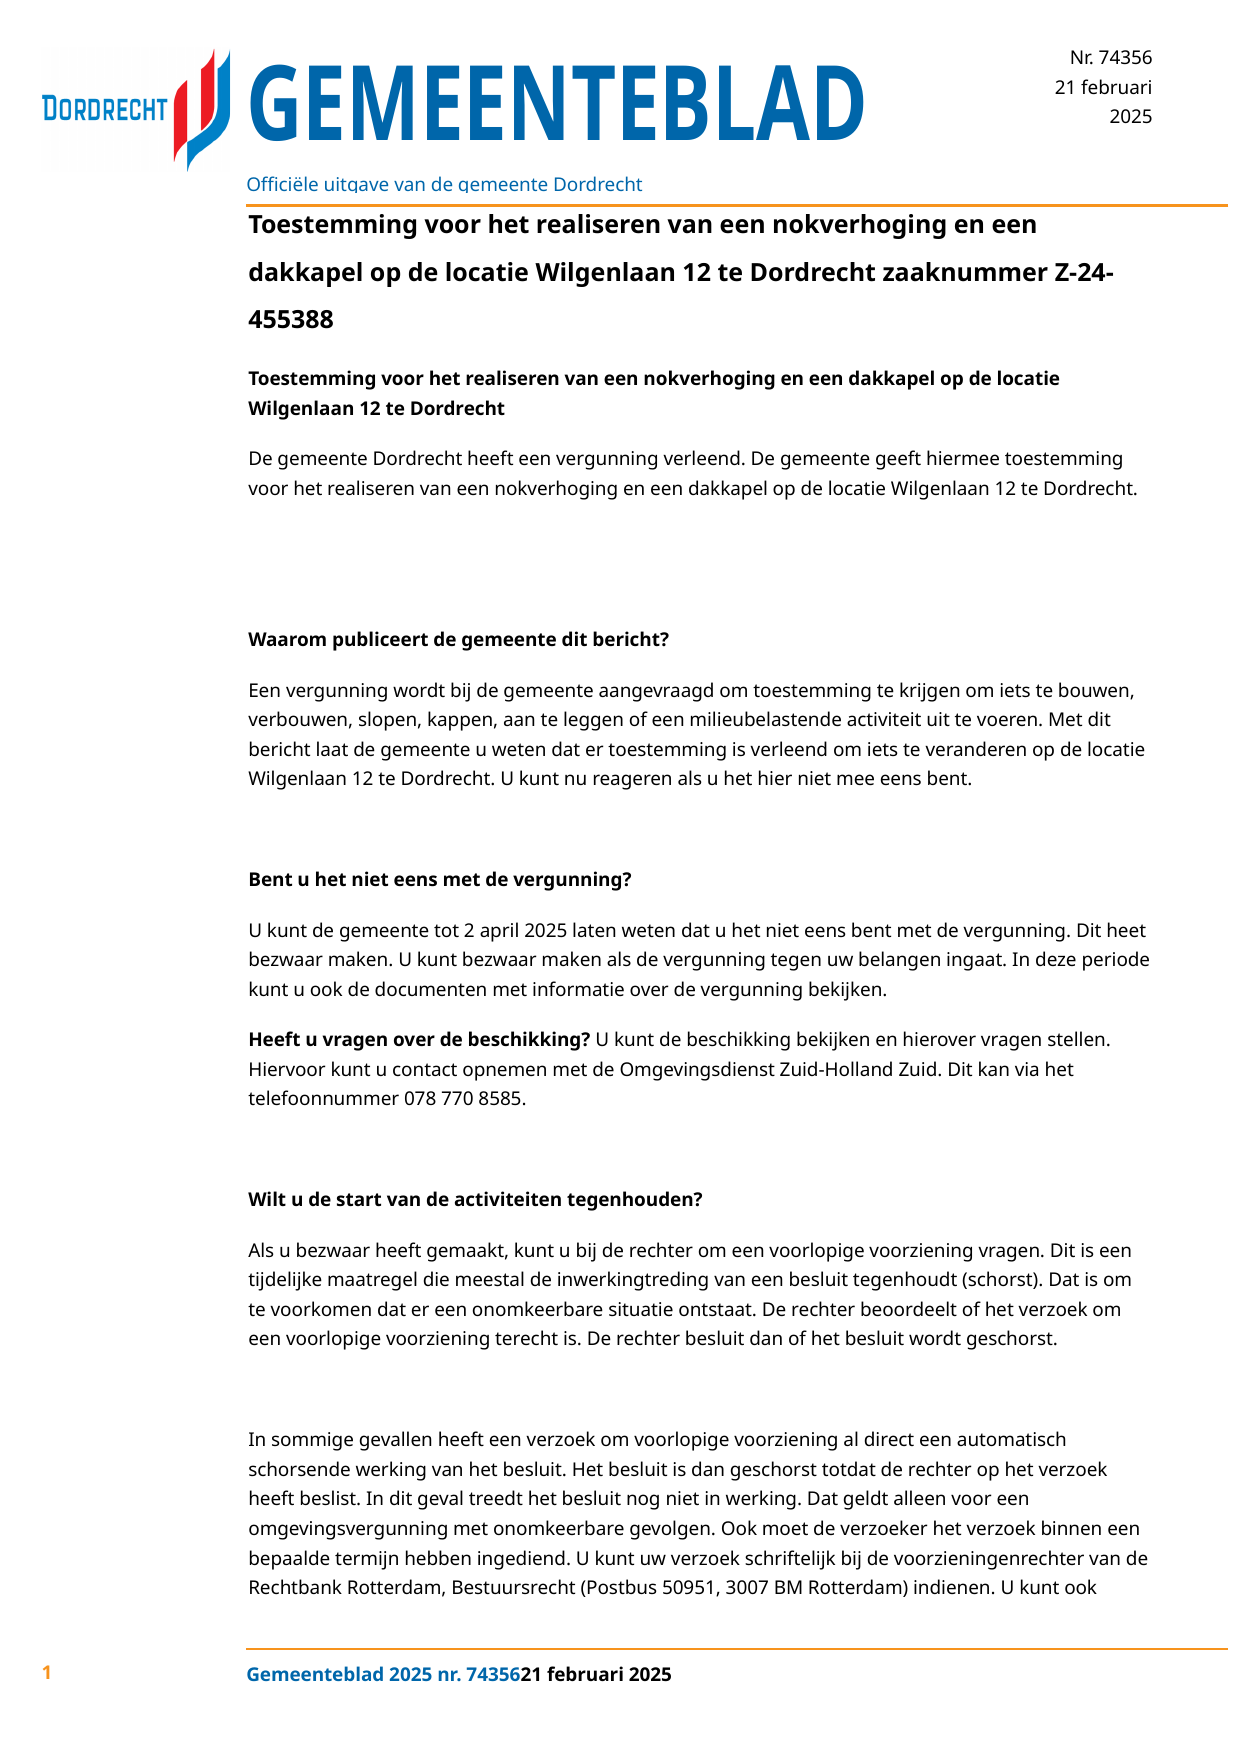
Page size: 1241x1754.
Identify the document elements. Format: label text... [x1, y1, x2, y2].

text Heeft u vragen over de beschikking? U kunt de beschikking bekijken en hierover vragen stellen. Hiervoor kunt u contact opnemen met de Omgevingsdienst Zuid-Holland Zuid. Dit kan via het telefoonnummer 078 770 8585. [248, 1026, 1152, 1111]
text In sommige gevallen heeft een verzoek om voorlopige voorziening al direct een automatisch schorsende werking van het besluit. Het besluit is dan geschorst totdat de rechter op het verzoek heeft beslist. In dit geval treedt het besluit nog niet in werking. Dat geldt alleen voor een omgevingsvergunning met onomkeerbare gevolgen. Ook moet de verzoeker het verzoek binnen een bepaalde termijn hebben ingediend. U kunt uw verzoek schriftelijk bij de voorzieningenrechter van de Rechtbank Rotterdam, Bestuursrecht (Postbus 50951, 3007 BM Rotterdam) indienen. U kunt ook [248, 1426, 1152, 1600]
text Wilt u de start van de activiteiten tegenhouden? [248, 1186, 1152, 1212]
text Toestemming voor het realiseren van een nokverhoging en een dakkapel op de locatie Wilgenlaan 12 te Dordrecht zaaknummer Z-24-455388 [248, 207, 1152, 336]
text Bent u het niet eens met de vergunning? [248, 866, 1152, 892]
text Een vergunning wordt bij de gemeente aangevraagd om toestemming te krijgen om iets te bouwen, verbouwen, slopen, kappen, aan te leggen of een milieubelastende activiteit uit te voeren. Met dit bericht laat de gemeente u weten dat er toestemming is verleend om iets te veranderen op de locatie Wilgenlaan 12 te Dordrecht. U kunt nu reageren als u het hier niet mee eens bent. [248, 677, 1152, 791]
text De gemeente Dordrecht heeft een vergunning verleend. De gemeente geeft hiermee toestemming voor het realiseren van een nokverhoging en een dakkapel op de locatie Wilgenlaan 12 te Dordrecht. [248, 446, 1152, 501]
text U kunt de gemeente tot 2 april 2025 laten weten dat u het niet eens bent met de vergunning. Dit heet bezwaar maken. U kunt bezwaar maken als de vergunning tegen uw belangen ingaat. In deze periode kunt u ook de documenten met informatie over de vergunning bekijken. [248, 917, 1152, 1002]
text Waarom publiceert de gemeente dit bericht? [248, 626, 1152, 652]
picture [41, 47, 231, 172]
text Als u bezwaar heeft gemaakt, kunt u bij de rechter om een voorlopige voorziening vragen. Dit is een tijdelijke maatregel die meestal de inwerkingtreding van een besluit tegenhoudt (schorst). Dat is om te voorkomen dat er een onomkeerbare situatie ontstaat. De rechter beoordeelt of het verzoek om een voorlopige voorziening terecht is. De rechter besluit dan of het besluit wordt geschorst. [248, 1237, 1152, 1351]
text Toestemming voor het realiseren van een nokverhoging en een dakkapel op de locatie Wilgenlaan 12 te Dordrecht [248, 366, 1152, 421]
